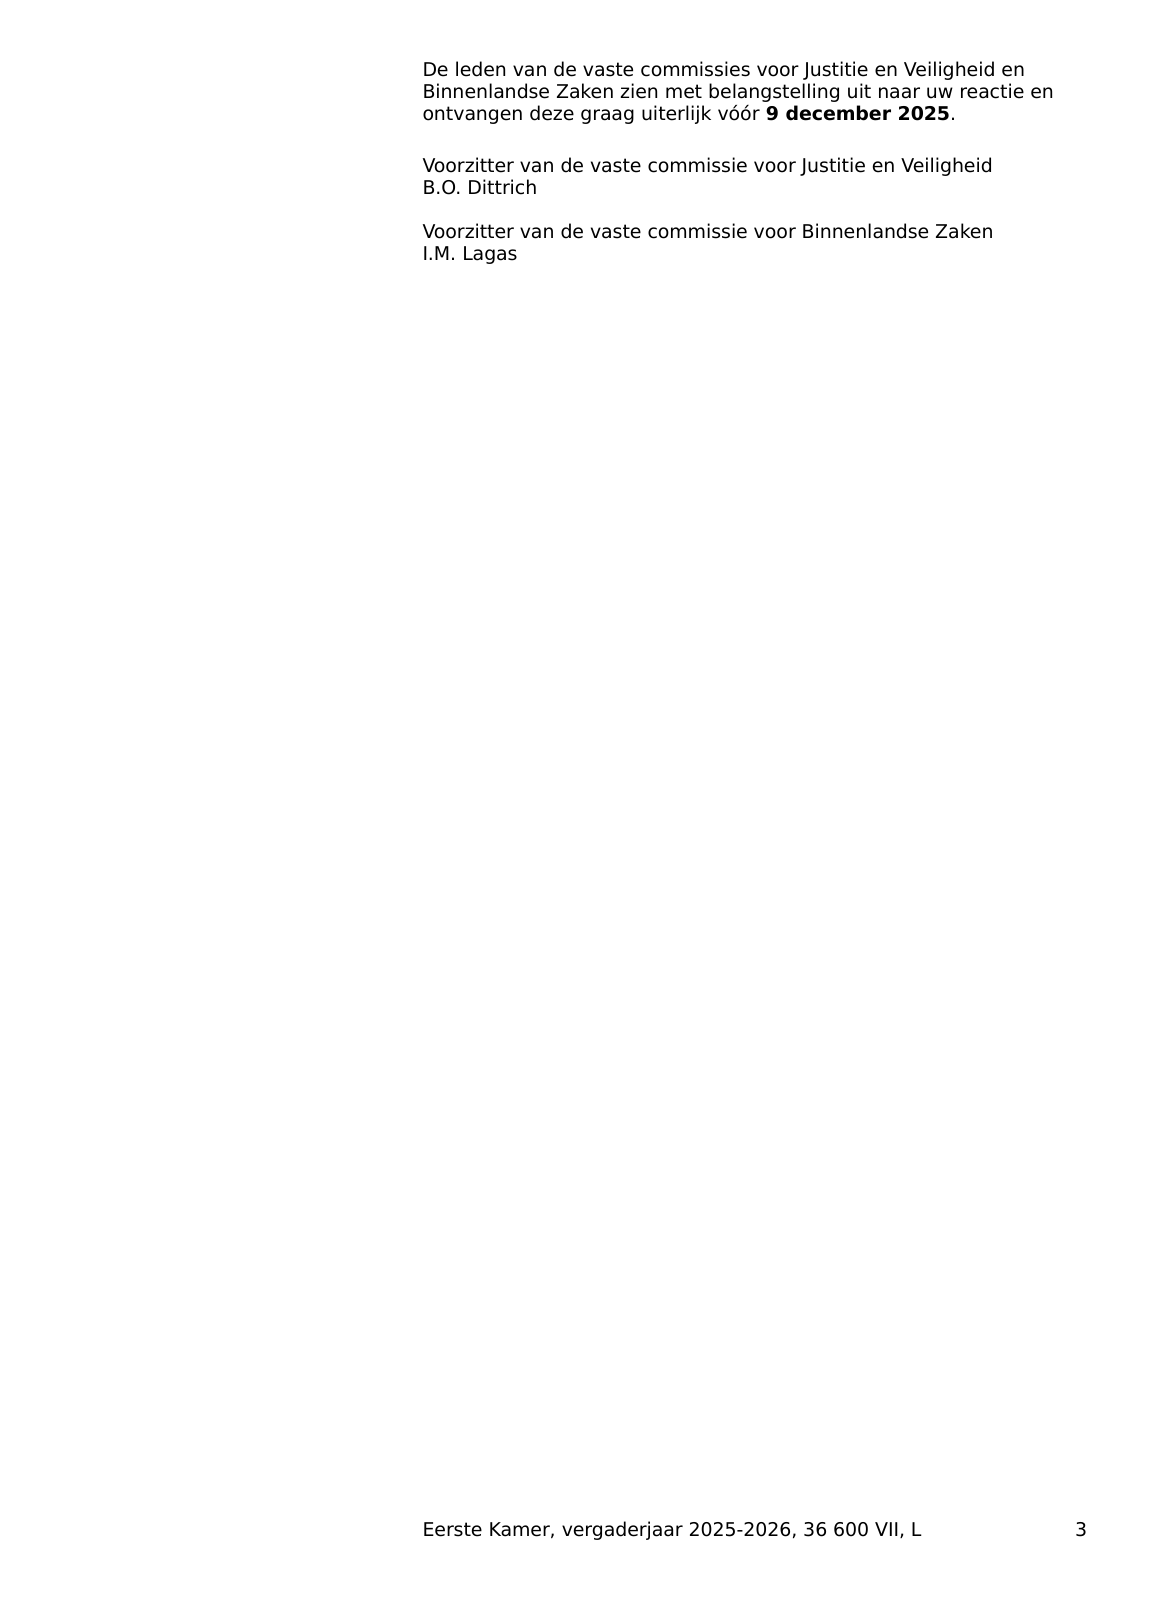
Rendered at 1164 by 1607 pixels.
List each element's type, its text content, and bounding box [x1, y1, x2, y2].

text Voorzitter van de vaste commissie voor Binnenlandse Zaken I.M. Lagas [422, 221, 1087, 265]
text De leden van de vaste commissies voor Justitie en Veiligheid en Binnenlandse Zaken zien met belangstelling uit naar uw reactie en ontvangen deze graag uiterlijk vóór 9 december 2025. [422, 59, 1087, 125]
text Voorzitter van de vaste commissie voor Justitie en Veiligheid B.O. Dittrich [422, 155, 1087, 199]
